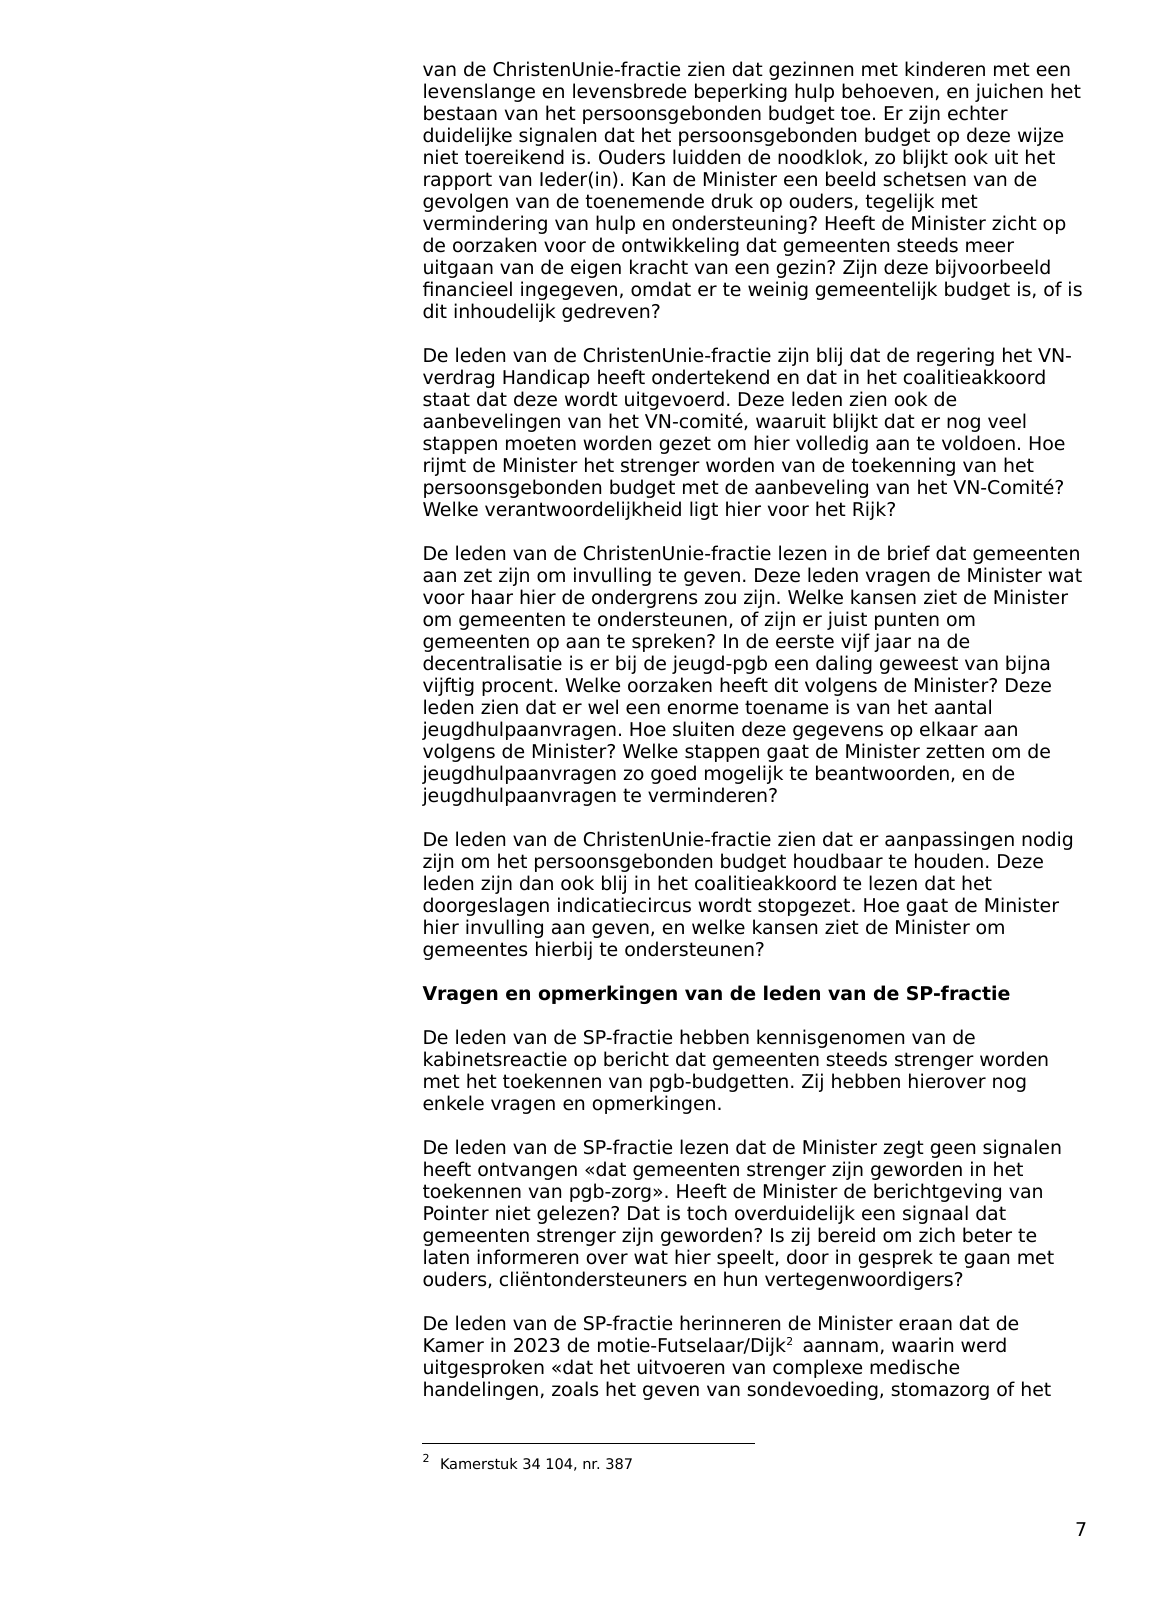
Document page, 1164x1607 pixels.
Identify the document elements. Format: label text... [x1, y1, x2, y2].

text De leden van de SP-fractie herinneren de Minister eraan dat de Kamer in 2023 de motie-Futselaar/Dijk aannam, waarin werd uitgesproken «dat het uitvoeren van complexe medische handelingen, zoals het geven van sondevoeding, stomazorg of het [422, 1313, 1087, 1401]
text De leden van de ChristenUnie-fractie lezen in de brief dat gemeenten aan zet zijn om invulling te geven. Deze leden vragen de Minister wat voor haar hier de ondergrens zou zijn. Welke kansen ziet de Minister om gemeenten te ondersteunen, of zijn er juist punten om gemeenten op aan te spreken? In de eerste vijf jaar na de decentralisatie is er bij de jeugd-pgb een daling geweest van bijna vijftig procent. Welke oorzaken heeft dit volgens de Minister? Deze leden zien dat er wel een enorme toename is van het aantal jeugdhulpaanvragen. Hoe sluiten deze gegevens op elkaar aan volgens de Minister? Welke stappen gaat de Minister zetten om de jeugdhulpaanvragen zo goed mogelijk te beantwoorden, en de jeugdhulpaanvragen te verminderen? [422, 543, 1087, 807]
text De leden van de ChristenUnie-fractie zijn blij dat de regering het VN-verdrag Handicap heeft ondertekend en dat in het coalitieakkoord staat dat deze wordt uitgevoerd. Deze leden zien ook de aanbevelingen van het VN-comité, waaruit blijkt dat er nog veel stappen moeten worden gezet om hier volledig aan te voldoen. Hoe rijmt de Minister het strenger worden van de toekenning van het persoonsgebonden budget met de aanbeveling van het VN-Comité? Welke verantwoordelijkheid ligt hier voor het Rijk? [422, 345, 1087, 521]
subtitle Vragen en opmerkingen van de leden van de SP-fractie [422, 983, 1087, 1005]
text De leden van de ChristenUnie-fractie zien dat er aanpassingen nodig zijn om het persoonsgebonden budget houdbaar te houden. Deze leden zijn dan ook blij in het coalitieakkoord te lezen dat het doorgeslagen indicatiecircus wordt stopgezet. Hoe gaat de Minister hier invulling aan geven, en welke kansen ziet de Minister om gemeentes hierbij te ondersteunen? [422, 829, 1087, 961]
text van de ChristenUnie-fractie zien dat gezinnen met kinderen met een levenslange en levensbrede beperking hulp behoeven, en juichen het bestaan van het persoonsgebonden budget toe. Er zijn echter duidelijke signalen dat het persoonsgebonden budget op deze wijze niet toereikend is. Ouders luidden de noodklok, zo blijkt ook uit het rapport van Ieder(in). Kan de Minister een beeld schetsen van de gevolgen van de toenemende druk op ouders, tegelijk met vermindering van hulp en ondersteuning? Heeft de Minister zicht op de oorzaken voor de ontwikkeling dat gemeenten steeds meer uitgaan van de eigen kracht van een gezin? Zijn deze bijvoorbeeld financieel ingegeven, omdat er te weinig gemeentelijk budget is, of is dit inhoudelijk gedreven? [422, 59, 1087, 323]
text Kamerstuk 34 104, nr. 387 [422, 1452, 1087, 1474]
text De leden van de SP-fractie lezen dat de Minister zegt geen signalen heeft ontvangen «dat gemeenten strenger zijn geworden in het toekennen van pgb-zorg». Heeft de Minister de berichtgeving van Pointer niet gelezen? Dat is toch overduidelijk een signaal dat gemeenten strenger zijn geworden? Is zij bereid om zich beter te laten informeren over wat hier speelt, door in gesprek te gaan met ouders, cliëntondersteuners en hun vertegenwoordigers? [422, 1137, 1087, 1291]
text De leden van de SP-fractie hebben kennisgenomen van de kabinetsreactie op bericht dat gemeenten steeds strenger worden met het toekennen van pgb-budgetten. Zij hebben hierover nog enkele vragen en opmerkingen. [422, 1027, 1087, 1115]
